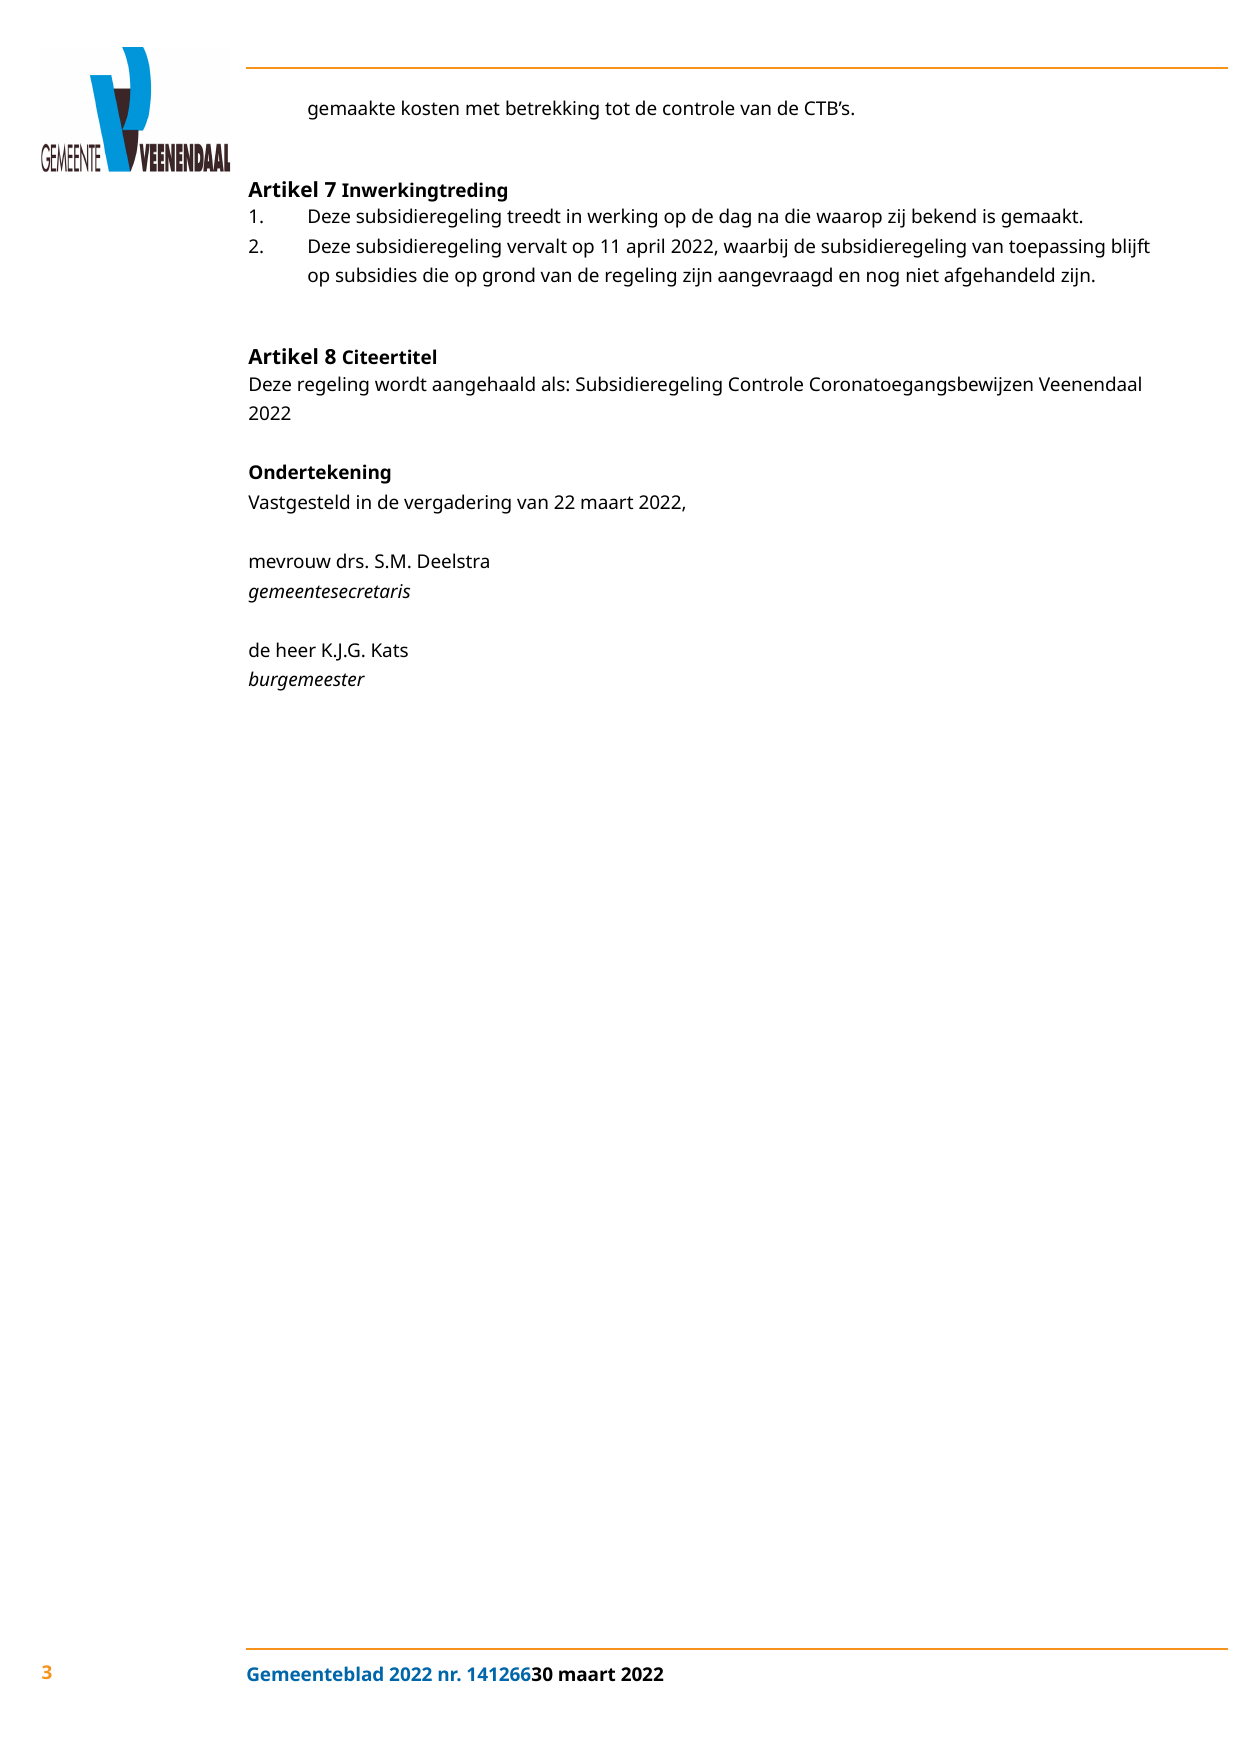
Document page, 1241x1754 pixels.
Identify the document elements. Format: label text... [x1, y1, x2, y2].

text mevrouw drs. S.M. Deelstra [248, 548, 1152, 574]
text Ondertekening [248, 459, 1152, 485]
text Vastgesteld in de vergadering van 22 maart 2022, [248, 489, 1152, 515]
text Artikel 7 Inwerkingtreding [248, 175, 1152, 203]
text de heer K.J.G. Kats [248, 637, 1152, 663]
text gemeentesecretaris [248, 578, 1152, 604]
list Deze subsidieregeling treedt in werking op de dag na die waarop zij bekend is gemaakt. [248, 203, 1152, 229]
text Deze regeling wordt aangehaald als: Subsidieregeling Controle Coronatoegangsbewijzen Veenendaal 2022 [248, 371, 1152, 426]
list gemaakte kosten met betrekking tot de controle van de CTB’s. [248, 95, 1152, 121]
picture [41, 47, 130, 172]
text burgemeester [248, 667, 1152, 692]
picture [123, 47, 231, 172]
text Artikel 8 Citeertitel [248, 342, 1152, 371]
list Deze subsidieregeling vervalt op 11 april 2022, waarbij de subsidieregeling van toepassing blijft op subsidies die op grond van de regeling zijn aangevraagd en nog niet afgehandeld zijn. [248, 233, 1152, 288]
